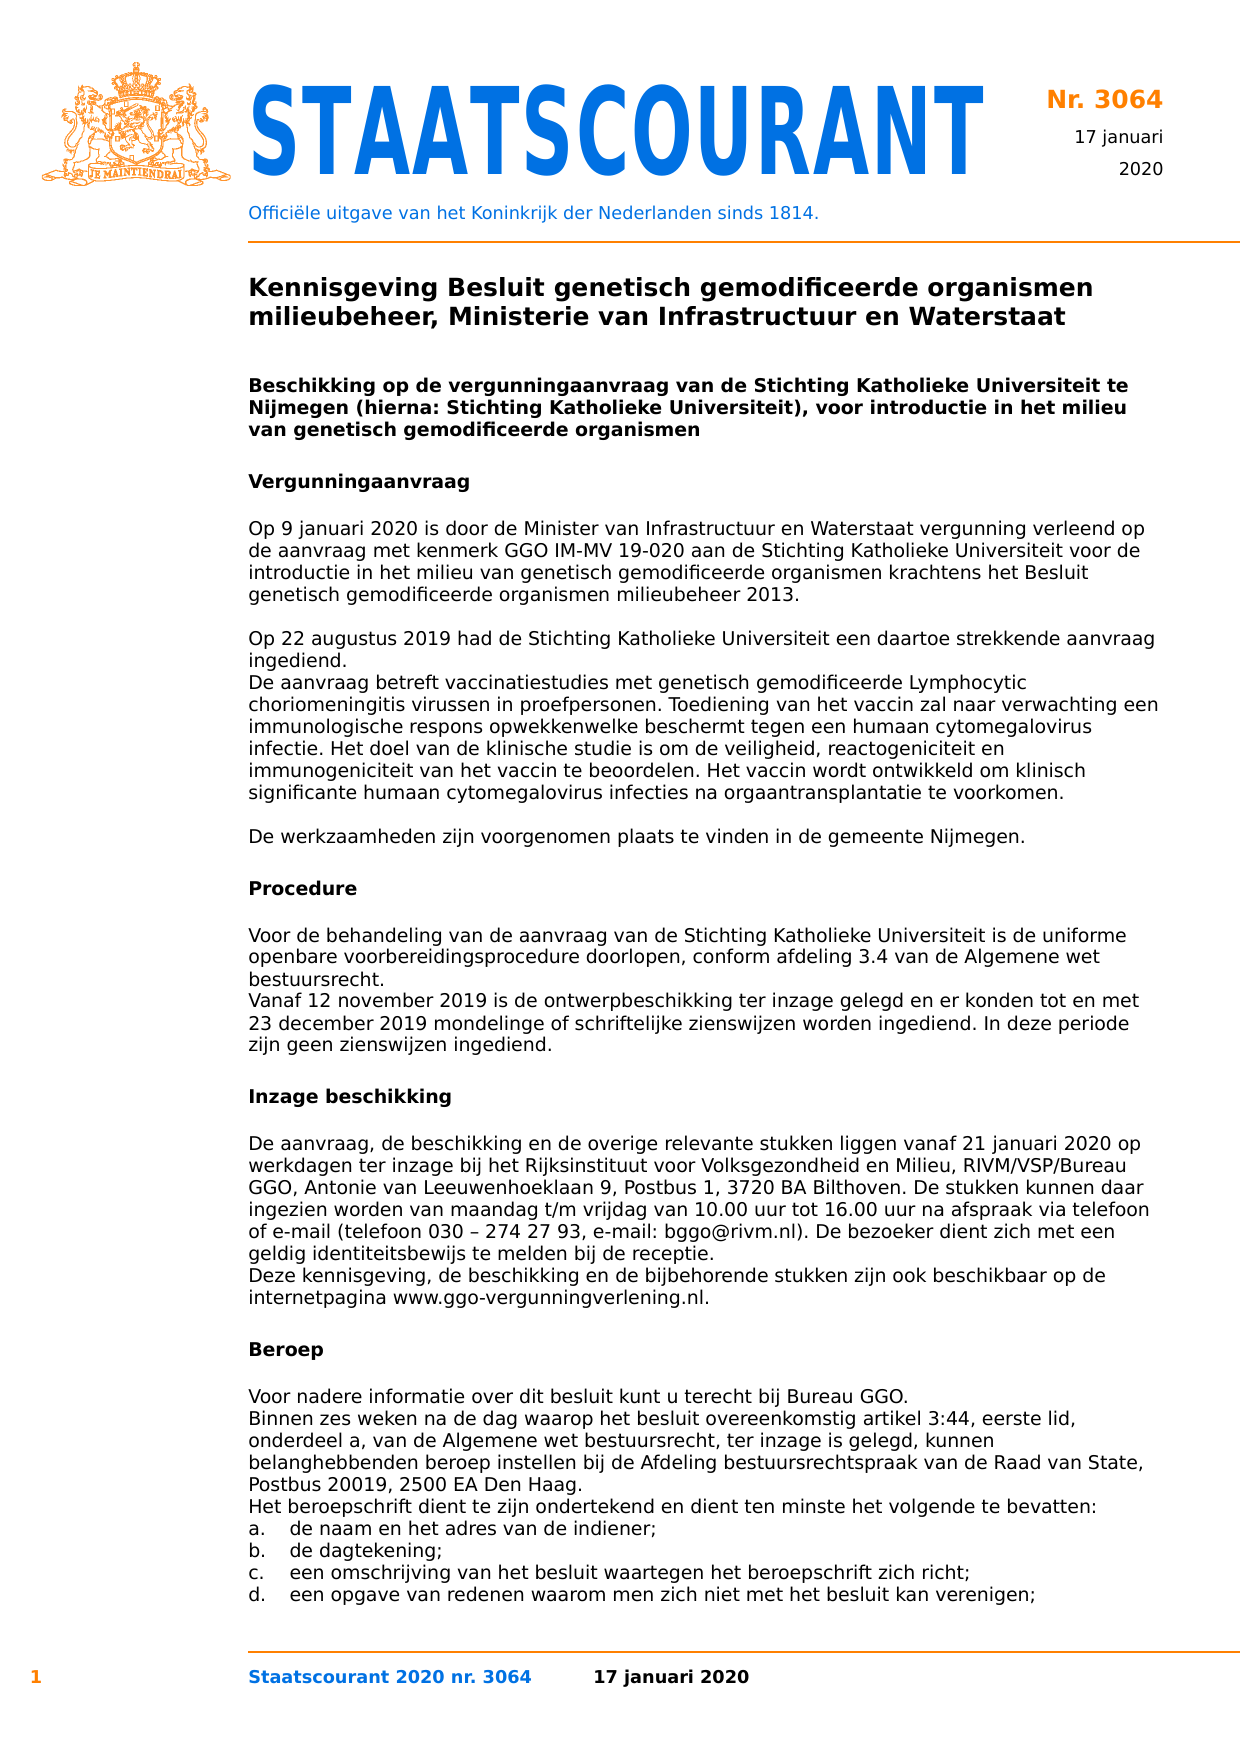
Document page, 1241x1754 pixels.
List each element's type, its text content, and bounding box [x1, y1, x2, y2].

text a. de naam en het adres van de indiener; [248, 1518, 1163, 1540]
text De aanvraag, de beschikking en de overige relevante stukken liggen vanaf 21 januari 2020 op werkdagen ter inzage bij het Rijksinstituut voor Volksgezondheid en Milieu, RIVM/VSP/Bureau GGO, Antonie van Leeuwen­hoeklaan 9, Postbus 1, 3720 BA Bilthoven. De stukken kunnen daar ingezien worden van maandag t/m vrijdag van 10.00 uur tot 16.00 uur na afspraak via telefoon of e-mail (telefoon 030 – 274 27 93, e-mail: bggo@rivm.nl). De bezoeker dient zich met een geldig identiteitsbewijs te melden bij de receptie. [248, 1133, 1163, 1265]
subtitle Vergunningaanvraag [248, 471, 1163, 493]
table_cell 17 januari [998, 121, 1240, 153]
text Voor nadere informatie over dit besluit kunt u terecht bij Bureau GGO. [248, 1386, 1163, 1408]
table_header Nr. 3064 [998, 62, 1240, 121]
table_cell Officiële uitgave van het Koninkrijk der Nederlanden sinds 1814. [248, 203, 1240, 241]
text Deze kennisgeving, de beschikking en de bijbehorende stukken zijn ook beschikbaar op de internetpagina www.ggo-vergunningverlening.nl. [248, 1265, 1163, 1309]
text De werkzaamheden zijn voorgenomen plaats te vinden in de gemeente Nijmegen. [248, 826, 1163, 847]
text d. een opgave van redenen waarom men zich niet met het besluit kan verenigen; [248, 1584, 1163, 1606]
text Op 9 januari 2020 is door de Minister van Infrastructuur en Waterstaat vergunning verleend op de aanvraag met kenmerk GGO IM-MV 19-020 aan de Stichting Katholieke Universiteit voor de introductie in het milieu van genetisch gemodificeerde organismen krachtens het Besluit genetisch gemodificeerde organismen milieubeheer 2013. [248, 518, 1163, 606]
text Het beroepschrift dient te zijn ondertekend en dient ten minste het volgende te bevatten: [248, 1496, 1163, 1518]
table_header STAATSCOURANT [248, 62, 998, 203]
subtitle Inzage beschikking [248, 1086, 1163, 1108]
text Beschikking op de vergunningaanvraag van de Stichting Katholieke Universiteit te Nijmegen (hierna: Stichting Katholieke Universiteit), voor introductie in het milieu van genetisch gemodificeerde organismen [248, 375, 1163, 441]
text Vanaf 12 november 2019 is de ontwerpbeschikking ter inzage gelegd en er konden tot en met 23 december 2019 mondelinge of schriftelijke zienswijzen worden ingediend. In deze periode zijn geen zienswijzen ingediend. [248, 990, 1163, 1056]
subtitle Kennisgeving Besluit genetisch gemodificeerde organismen milieubeheer, Ministerie van Infrastructuur en Waterstaat [248, 273, 1163, 331]
subtitle Beroep [248, 1339, 1163, 1361]
text Binnen zes weken na de dag waarop het besluit overeenkomstig artikel 3:44, eerste lid, onderdeel a, van de Algemene wet bestuursrecht, ter inzage is gelegd, kunnen belanghebbenden beroep instellen bij de Afdeling bestuursrechtspraak van de Raad van State, Postbus 20019, 2500 EA Den Haag. [248, 1408, 1163, 1496]
table_header [25, 62, 248, 241]
text Voor de behandeling van de aanvraag van de Stichting Katholieke Universiteit is de uniforme openbare voorbereidingsprocedure doorlopen, conform afdeling 3.4 van de Algemene wet bestuursrecht. [248, 924, 1163, 990]
text b. de dagtekening; [248, 1540, 1163, 1562]
picture [41, 62, 231, 186]
text c. een omschrijving van het besluit waartegen het beroepschrift zich richt; [248, 1562, 1163, 1584]
text Op 22 augustus 2019 had de Stichting Katholieke Universiteit een daartoe strekkende aanvraag ingediend. [248, 628, 1163, 672]
subtitle Procedure [248, 877, 1163, 899]
text De aanvraag betreft vaccinatiestudies met genetisch gemodificeerde Lymphocytic choriomeningitis virussen in proefpersonen. Toediening van het vaccin zal naar verwachting een immunologische respons opwekkenwelke beschermt tegen een humaan cytomegalovirus infectie. Het doel van de klinische studie is om de veiligheid, reactogeniciteit en immunogeniciteit van het vaccin te beoordelen. Het vaccin wordt ontwikkeld om klinisch significante humaan cytomegalovirus infecties na orgaantransplantatie te voorkomen. [248, 672, 1163, 804]
table_cell 2020 [998, 153, 1240, 203]
